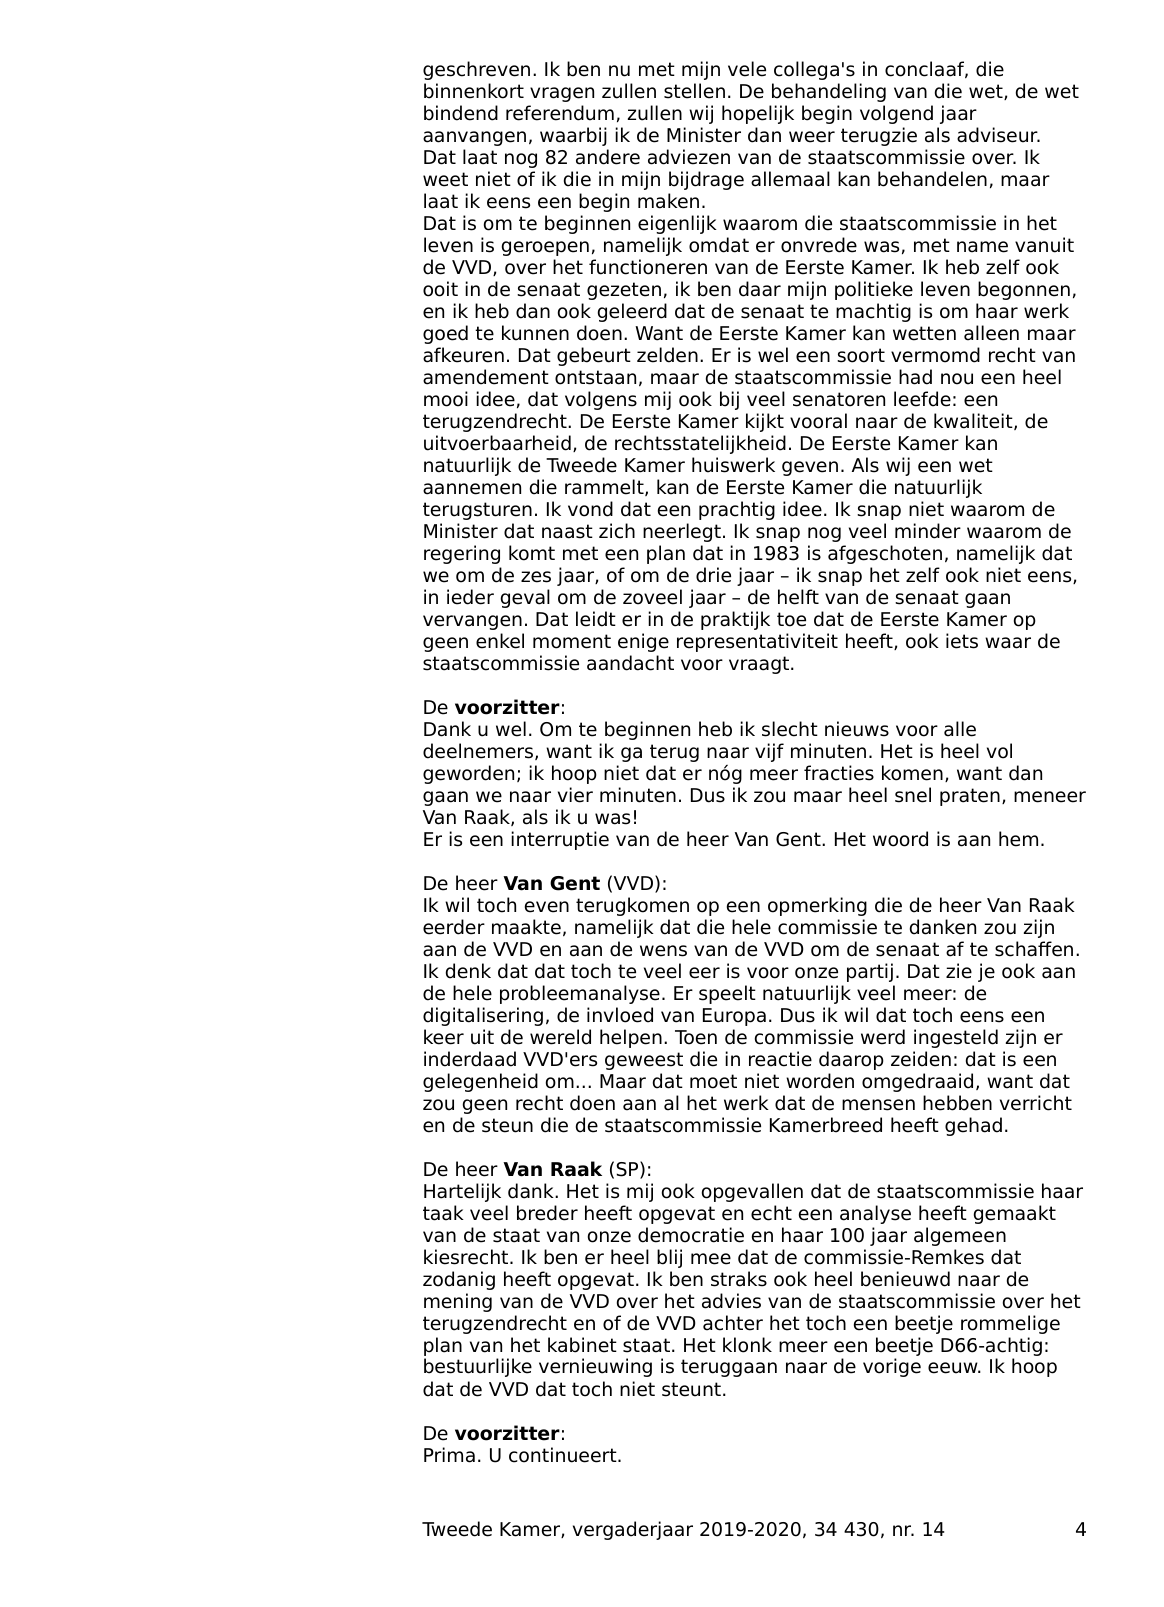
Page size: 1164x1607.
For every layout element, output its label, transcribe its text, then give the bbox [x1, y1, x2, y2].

text Hartelijk dank. Het is mij ook opgevallen dat de staatscommissie haar taak veel breder heeft opgevat en echt een analyse heeft gemaakt van de staat van onze democratie en haar 100 jaar algemeen kiesrecht. Ik ben er heel blij mee dat de commissie-Remkes dat zodanig heeft opgevat. Ik ben straks ook heel benieuwd naar de mening van de VVD over het advies van de staatscommissie over het terugzendrecht en of de VVD achter het toch een beetje rommelige plan van het kabinet staat. Het klonk meer een beetje D66-achtig: bestuurlijke vernieuwing is teruggaan naar de vorige eeuw. Ik hoop dat de VVD dat toch niet steunt. [422, 1181, 1087, 1400]
text Dank u wel. Om te beginnen heb ik slecht nieuws voor alle deelnemers, want ik ga terug naar vijf minuten. Het is heel vol geworden; ik hoop niet dat er nóg meer fracties komen, want dan gaan we naar vier minuten. Dus ik zou maar heel snel praten, meneer Van Raak, als ik u was! [422, 719, 1087, 828]
text De voorzitter: [422, 697, 1087, 719]
text Er is een interruptie van de heer Van Gent. Het woord is aan hem. [422, 828, 1087, 851]
text De voorzitter: [422, 1423, 1087, 1444]
text Dat laat nog 82 andere adviezen van de staatscommissie over. Ik weet niet of ik die in mijn bijdrage allemaal kan behandelen, maar laat ik eens een begin maken. [422, 147, 1087, 213]
text Dat is om te beginnen eigenlijk waarom die staatscommissie in het leven is geroepen, namelijk omdat er onvrede was, met name vanuit de VVD, over het functioneren van de Eerste Kamer. Ik heb zelf ook ooit in de senaat gezeten, ik ben daar mijn politieke leven begonnen, en ik heb dan ook geleerd dat de senaat te machtig is om haar werk goed te kunnen doen. Want de Eerste Kamer kan wetten alleen maar afkeuren. Dat gebeurt zelden. Er is wel een soort vermomd recht van amendement ontstaan, maar de staatscommissie had nou een heel mooi idee, dat volgens mij ook bij veel senatoren leefde: een terugzendrecht. De Eerste Kamer kijkt vooral naar de kwaliteit, de uitvoerbaarheid, de rechtsstatelijkheid. De Eerste Kamer kan natuurlijk de Tweede Kamer huiswerk geven. Als wij een wet aannemen die rammelt, kan de Eerste Kamer die natuurlijk terugsturen. Ik vond dat een prachtig idee. Ik snap niet waarom de Minister dat naast zich neerlegt. Ik snap nog veel minder waarom de regering komt met een plan dat in 1983 is afgeschoten, namelijk dat we om de zes jaar, of om de drie jaar – ik snap het zelf ook niet eens, in ieder geval om de zoveel jaar – de helft van de senaat gaan vervangen. Dat leidt er in de praktijk toe dat de Eerste Kamer op geen enkel moment enige representativiteit heeft, ook iets waar de staatscommissie aandacht voor vraagt. [422, 213, 1087, 674]
text Ik wil toch even terugkomen op een opmerking die de heer Van Raak eerder maakte, namelijk dat die hele commissie te danken zou zijn aan de VVD en aan de wens van de VVD om de senaat af te schaffen. Ik denk dat dat toch te veel eer is voor onze partij. Dat zie je ook aan de hele probleemanalyse. Er speelt natuurlijk veel meer: de digitalisering, de invloed van Europa. Dus ik wil dat toch eens een keer uit de wereld helpen. Toen de commissie werd ingesteld zijn er inderdaad VVD'ers geweest die in reactie daarop zeiden: dat is een gelegenheid om... Maar dat moet niet worden omgedraaid, want dat zou geen recht doen aan al het werk dat de mensen hebben verricht en de steun die de staatscommissie Kamerbreed heeft gehad. [422, 895, 1087, 1136]
text De heer Van Raak (SP): [422, 1159, 1087, 1181]
text De heer Van Gent (VVD): [422, 873, 1087, 895]
text geschreven. Ik ben nu met mijn vele collega's in conclaaf, die binnenkort vragen zullen stellen. De behandeling van die wet, de wet bindend referendum, zullen wij hopelijk begin volgend jaar aanvangen, waarbij ik de Minister dan weer terugzie als adviseur. [422, 59, 1087, 147]
text Prima. U continueert. [422, 1444, 1087, 1467]
